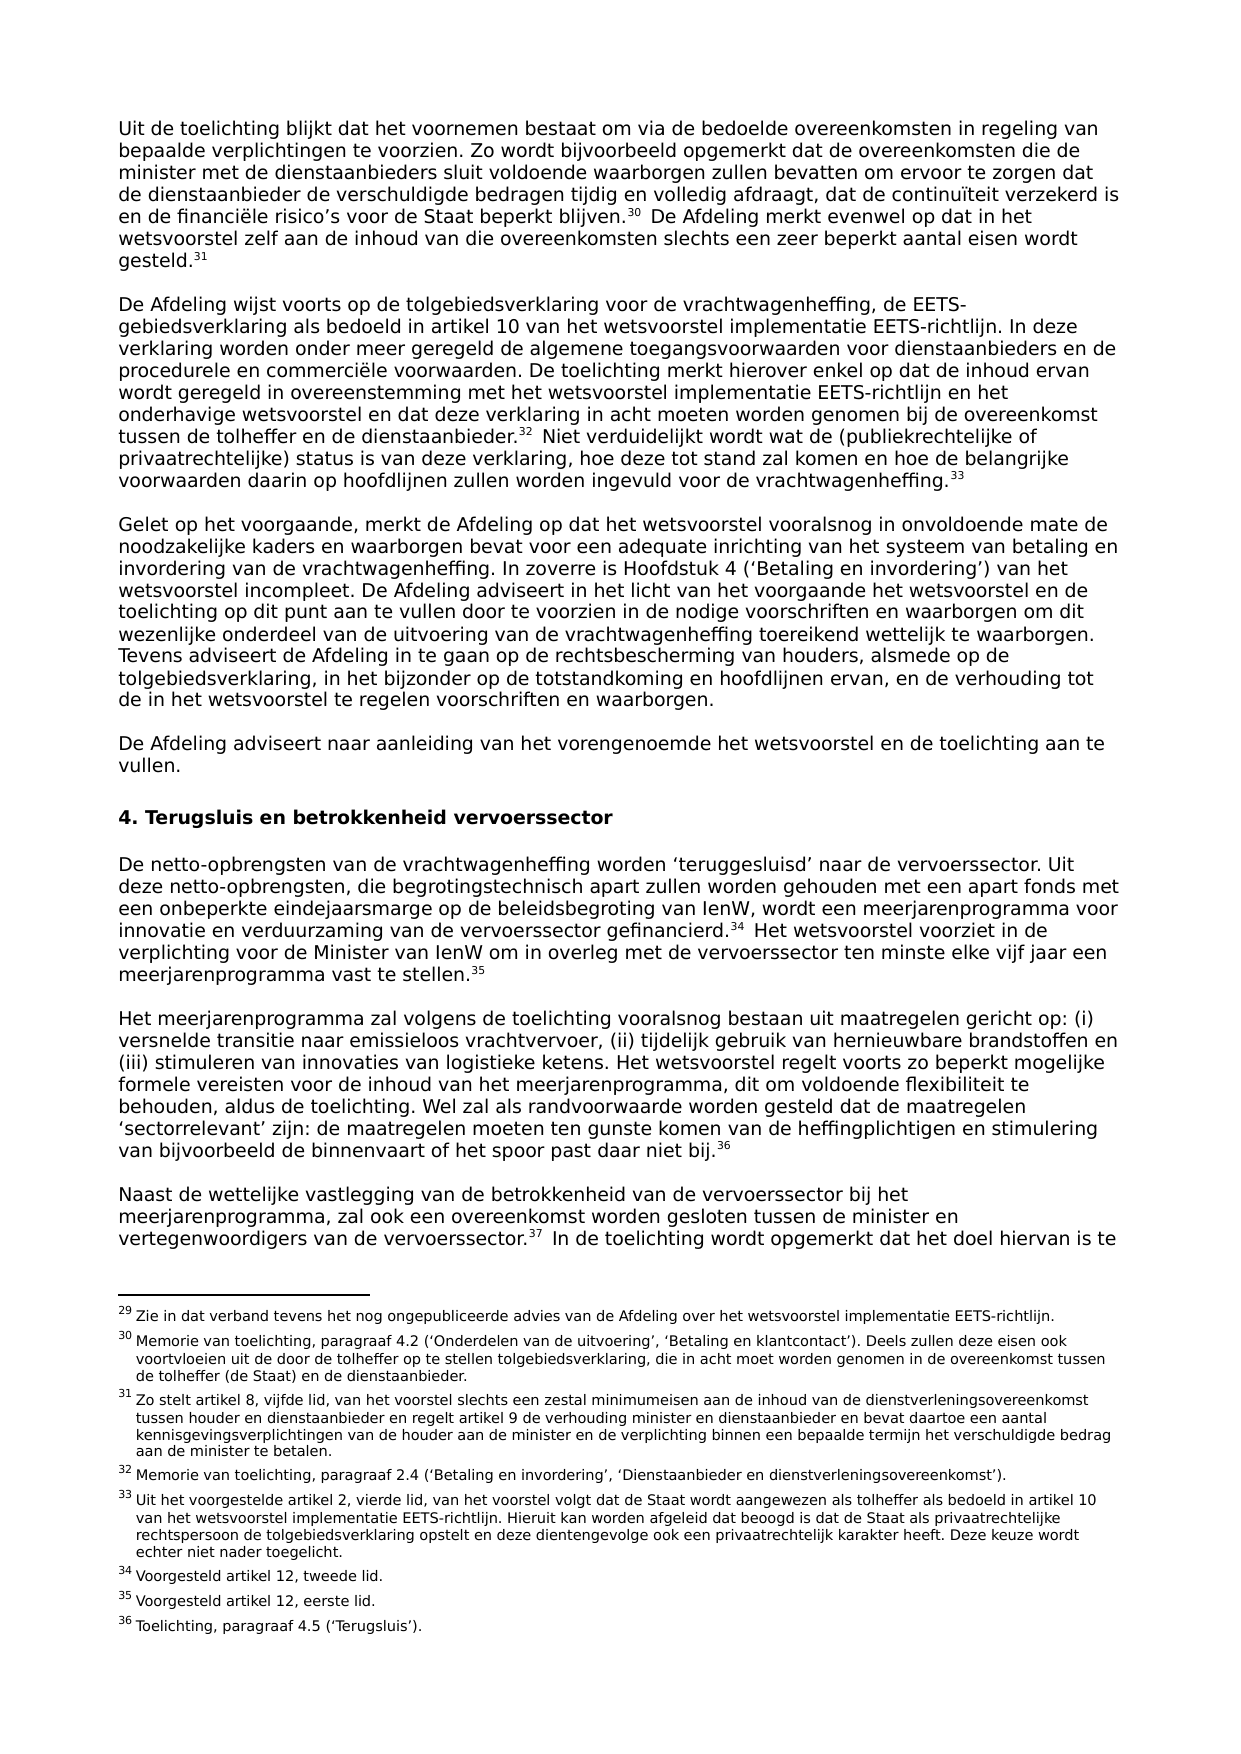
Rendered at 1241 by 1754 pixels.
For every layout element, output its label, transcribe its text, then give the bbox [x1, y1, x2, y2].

text Voorgesteld artikel 12, tweede lid. [118, 1564, 1122, 1586]
text De Afdeling wijst voorts op de tolgebiedsverklaring voor de vrachtwagenheffing, de EETS-gebiedsverklaring als bedoeld in artikel 10 van het wetsvoorstel implementatie EETS-richtlijn. In deze verklaring worden onder meer geregeld de algemene toegangsvoorwaarden voor dienstaanbieders en de procedurele en commerciële voorwaarden. De toelichting merkt hierover enkel op dat de inhoud ervan wordt geregeld in overeenstemming met het wetsvoorstel implementatie EETS-richtlijn en het onderhavige wetsvoorstel en dat deze verklaring in acht moeten worden genomen bij de overeenkomst tussen de tolheffer en de dienstaanbieder. Niet verduidelijkt wordt wat de (publiekrechtelijke of privaatrechtelijke) status is van deze verklaring, hoe deze tot stand zal komen en hoe de belangrijke voorwaarden daarin op hoofdlijnen zullen worden ingevuld voor de vrachtwagenheffing. [118, 294, 1122, 492]
text Naast de wettelijke vastlegging van de betrokkenheid van de vervoerssector bij het meerjarenprogramma, zal ook een overeenkomst worden gesloten tussen de minister en vertegenwoordigers van de vervoerssector. In de toelichting wordt opgemerkt dat het doel hiervan is te [118, 1184, 1122, 1249]
text Toelichting, paragraaf 4.5 (‘Terugsluis’). [118, 1614, 1122, 1636]
subtitle 4. Terugsluis en betrokkenheid vervoerssector [118, 807, 1122, 829]
text Gelet op het voorgaande, merkt de Afdeling op dat het wetsvoorstel vooralsnog in onvoldoende mate de noodzakelijke kaders en waarborgen bevat voor een adequate inrichting van het systeem van betaling en invordering van de vrachtwagenheffing. In zoverre is Hoofdstuk 4 (‘Betaling en invordering’) van het wetsvoorstel incompleet. De Afdeling adviseert in het licht van het voorgaande het wetsvoorstel en de toelichting op dit punt aan te vullen door te voorzien in de nodige voorschriften en waarborgen om dit wezenlijke onderdeel van de uitvoering van de vrachtwagenheffing toereikend wettelijk te waarborgen. Tevens adviseert de Afdeling in te gaan op de rechtsbescherming van houders, alsmede op de tolgebiedsverklaring, in het bijzonder op de totstandkoming en hoofdlijnen ervan, en de verhouding tot de in het wetsvoorstel te regelen voorschriften en waarborgen. [118, 513, 1122, 711]
text Het meerjarenprogramma zal volgens de toelichting vooralsnog bestaan uit maatregelen gericht op: (i) versnelde transitie naar emissieloos vrachtvervoer, (ii) tijdelijk gebruik van hernieuwbare brandstoffen en (iii) stimuleren van innovaties van logistieke ketens. Het wetsvoorstel regelt voorts zo beperkt mogelijke formele vereisten voor de inhoud van het meerjarenprogramma, dit om voldoende flexibiliteit te behouden, aldus de toelichting. Wel zal als randvoorwaarde worden gesteld dat de maatregelen ‘sectorrelevant’ zijn: de maatregelen moeten ten gunste komen van de heffingplichtigen en stimulering van bijvoorbeeld de binnenvaart of het spoor past daar niet bij. [118, 1008, 1122, 1162]
text Voorgesteld artikel 12, eerste lid. [118, 1589, 1122, 1611]
text De netto-opbrengsten van de vrachtwagenheffing worden ‘teruggesluisd’ naar de vervoerssector. Uit deze netto-opbrengsten, die begrotingstechnisch apart zullen worden gehouden met een apart fonds met een onbeperkte eindejaarsmarge op de beleidsbegroting van IenW, wordt een meerjarenprogramma voor innovatie en verduurzaming van de vervoerssector gefinancierd. Het wetsvoorstel voorziet in de verplichting voor de Minister van IenW om in overleg met de vervoerssector ten minste elke vijf jaar een meerjarenprogramma vast te stellen. [118, 854, 1122, 986]
text Uit de toelichting blijkt dat het voornemen bestaat om via de bedoelde overeenkomsten in regeling van bepaalde verplichtingen te voorzien. Zo wordt bijvoorbeeld opgemerkt dat de overeenkomsten die de minister met de dienstaanbieders sluit voldoende waarborgen zullen bevatten om ervoor te zorgen dat de dienstaanbieder de verschuldigde bedragen tijdig en volledig afdraagt, dat de continuïteit verzekerd is en de financiële risico’s voor de Staat beperkt blijven. De Afdeling merkt evenwel op dat in het wetsvoorstel zelf aan de inhoud van die overeenkomsten slechts een zeer beperkt aantal eisen wordt gesteld. [118, 118, 1122, 272]
text De Afdeling adviseert naar aanleiding van het vorengenoemde het wetsvoorstel en de toelichting aan te vullen. [118, 733, 1122, 777]
text Memorie van toelichting, paragraaf 4.2 (‘Onderdelen van de uitvoering’, ‘Betaling en klantcontact’). Deels zullen deze eisen ook voortvloeien uit de door de tolheffer op te stellen tolgebiedsverklaring, die in acht moet worden genomen in de overeenkomst tussen de tolheffer (de Staat) en de dienstaanbieder. [118, 1329, 1122, 1384]
text Zo stelt artikel 8, vijfde lid, van het voorstel slechts een zestal minimumeisen aan de inhoud van de dienstverleningsovereenkomst tussen houder en dienstaanbieder en regelt artikel 9 de verhouding minister en dienstaanbieder en bevat daartoe een aantal kennisgevingsverplichtingen van de houder aan de minister en de verplichting binnen een bepaalde termijn het verschuldigde bedrag aan de minister te betalen. [118, 1387, 1122, 1460]
text Zie in dat verband tevens het nog ongepubliceerde advies van de Afdeling over het wetsvoorstel implementatie EETS-richtlijn. [118, 1304, 1122, 1326]
text Uit het voorgestelde artikel 2, vierde lid, van het voorstel volgt dat de Staat wordt aangewezen als tolheffer als bedoeld in artikel 10 van het wetsvoorstel implementatie EETS-richtlijn. Hieruit kan worden afgeleid dat beoogd is dat de Staat als privaatrechtelijke rechtspersoon de tolgebiedsverklaring opstelt en deze dientengevolge ook een privaatrechtelijk karakter heeft. Deze keuze wordt echter niet nader toegelicht. [118, 1488, 1122, 1561]
text Memorie van toelichting, paragraaf 2.4 (‘Betaling en invordering’, ‘Dienstaanbieder en dienstverleningsovereenkomst’). [118, 1463, 1122, 1485]
